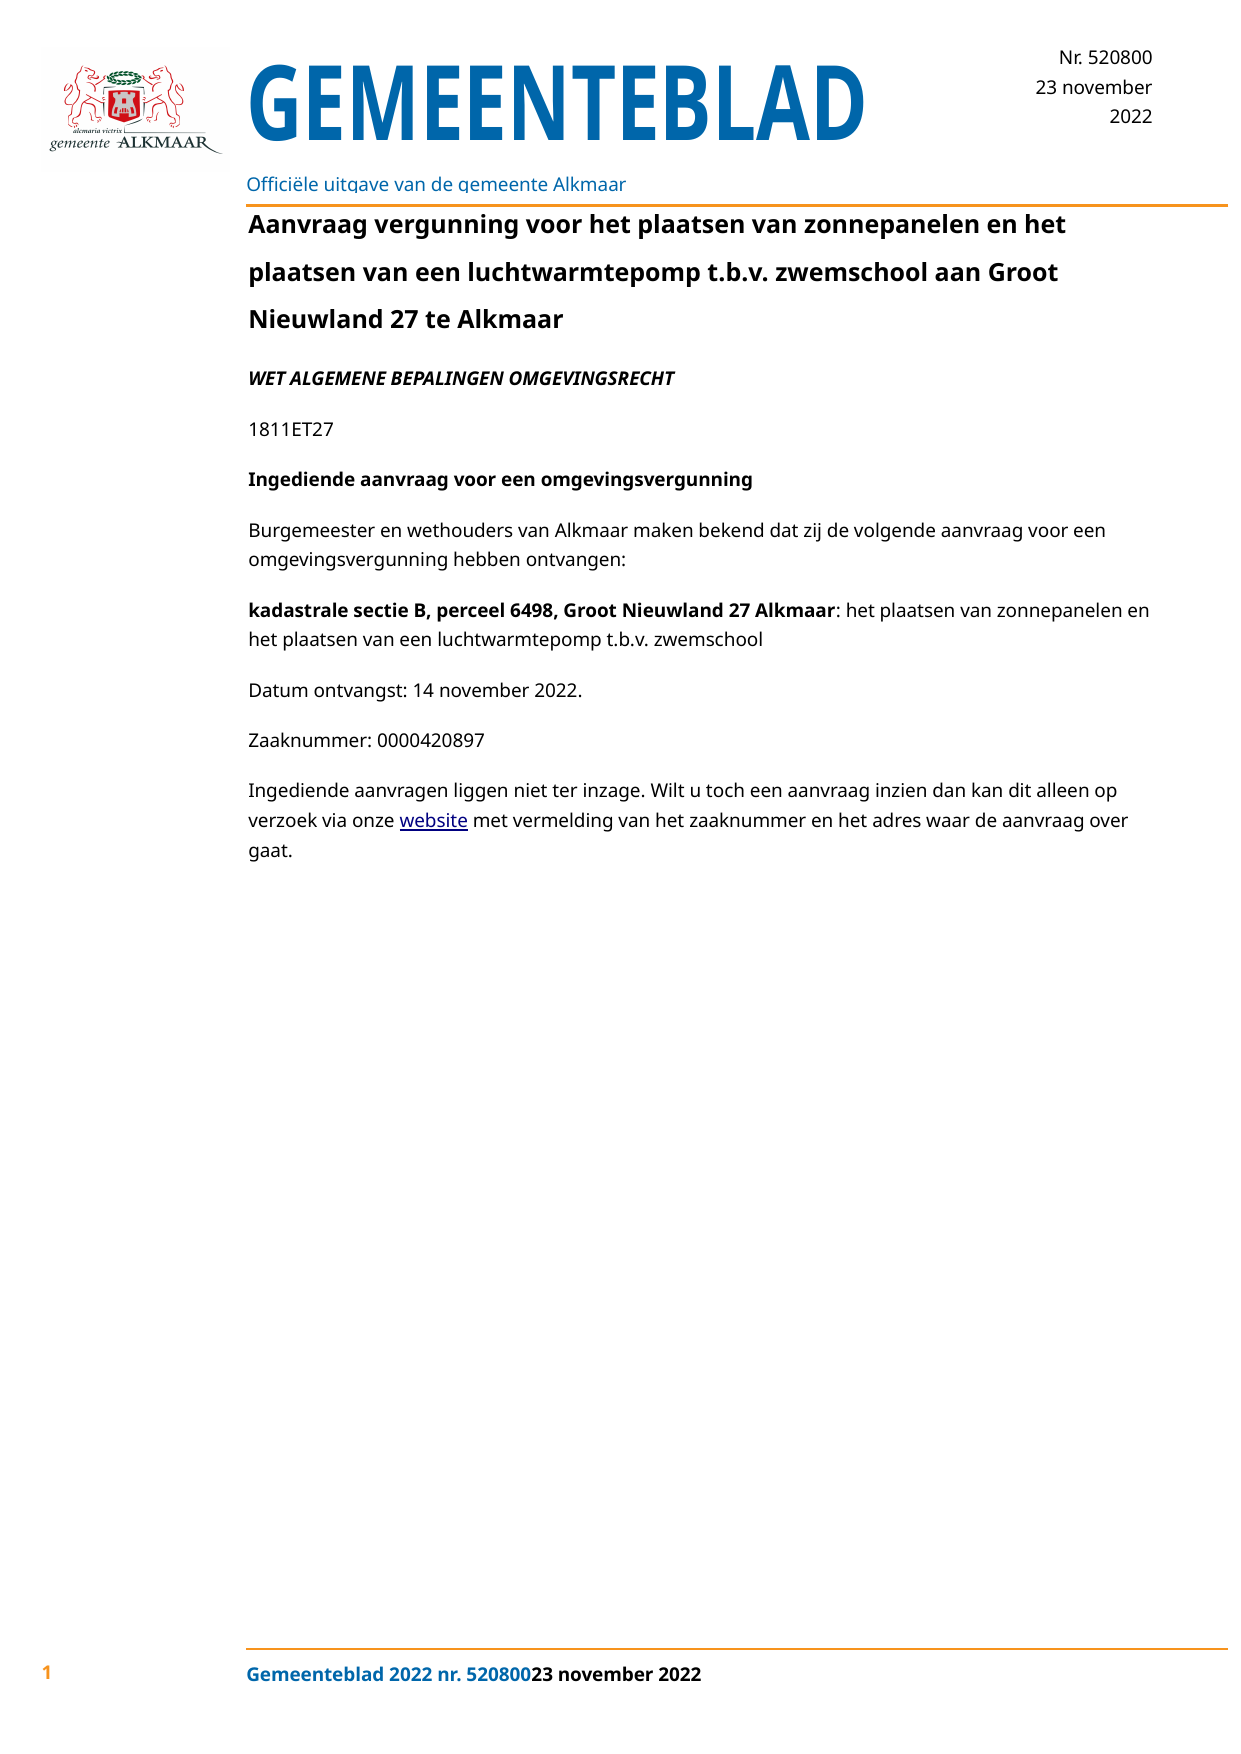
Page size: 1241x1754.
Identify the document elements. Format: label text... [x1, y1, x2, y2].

text Aanvraag vergunning voor het plaatsen van zonnepanelen en het plaatsen van een luchtwarmtepomp t.b.v. zwemschool aan Groot Nieuwland 27 te Alkmaar [248, 207, 1152, 336]
text Datum ontvangst: 14 november 2022. [248, 677, 1152, 702]
text Ingediende aanvragen liggen niet ter inzage. Wilt u toch een aanvraag inzien dan kan dit alleen op verzoek via onze website met vermelding van het zaaknummer en het adres waar de aanvraag over gaat. [248, 778, 1152, 862]
picture [41, 47, 231, 172]
text Burgemeester en wethouders van Alkmaar maken bekend dat zij de volgende aanvraag voor een omgevingsvergunning hebben ontvangen: [248, 517, 1152, 572]
text Zaaknummer: 0000420897 [248, 727, 1152, 753]
text WET ALGEMENE BEPALINGEN OMGEVINGSRECHT [248, 366, 1152, 391]
text kadastrale sectie B, perceel 6498, Groot Nieuwland 27 Alkmaar: het plaatsen van zonnepanelen en het plaatsen van een luchtwarmtepomp t.b.v. zwemschool [248, 597, 1152, 652]
text Ingediende aanvraag voor een omgevingsvergunning [248, 466, 1152, 492]
text 1811ET27 [248, 416, 1152, 442]
